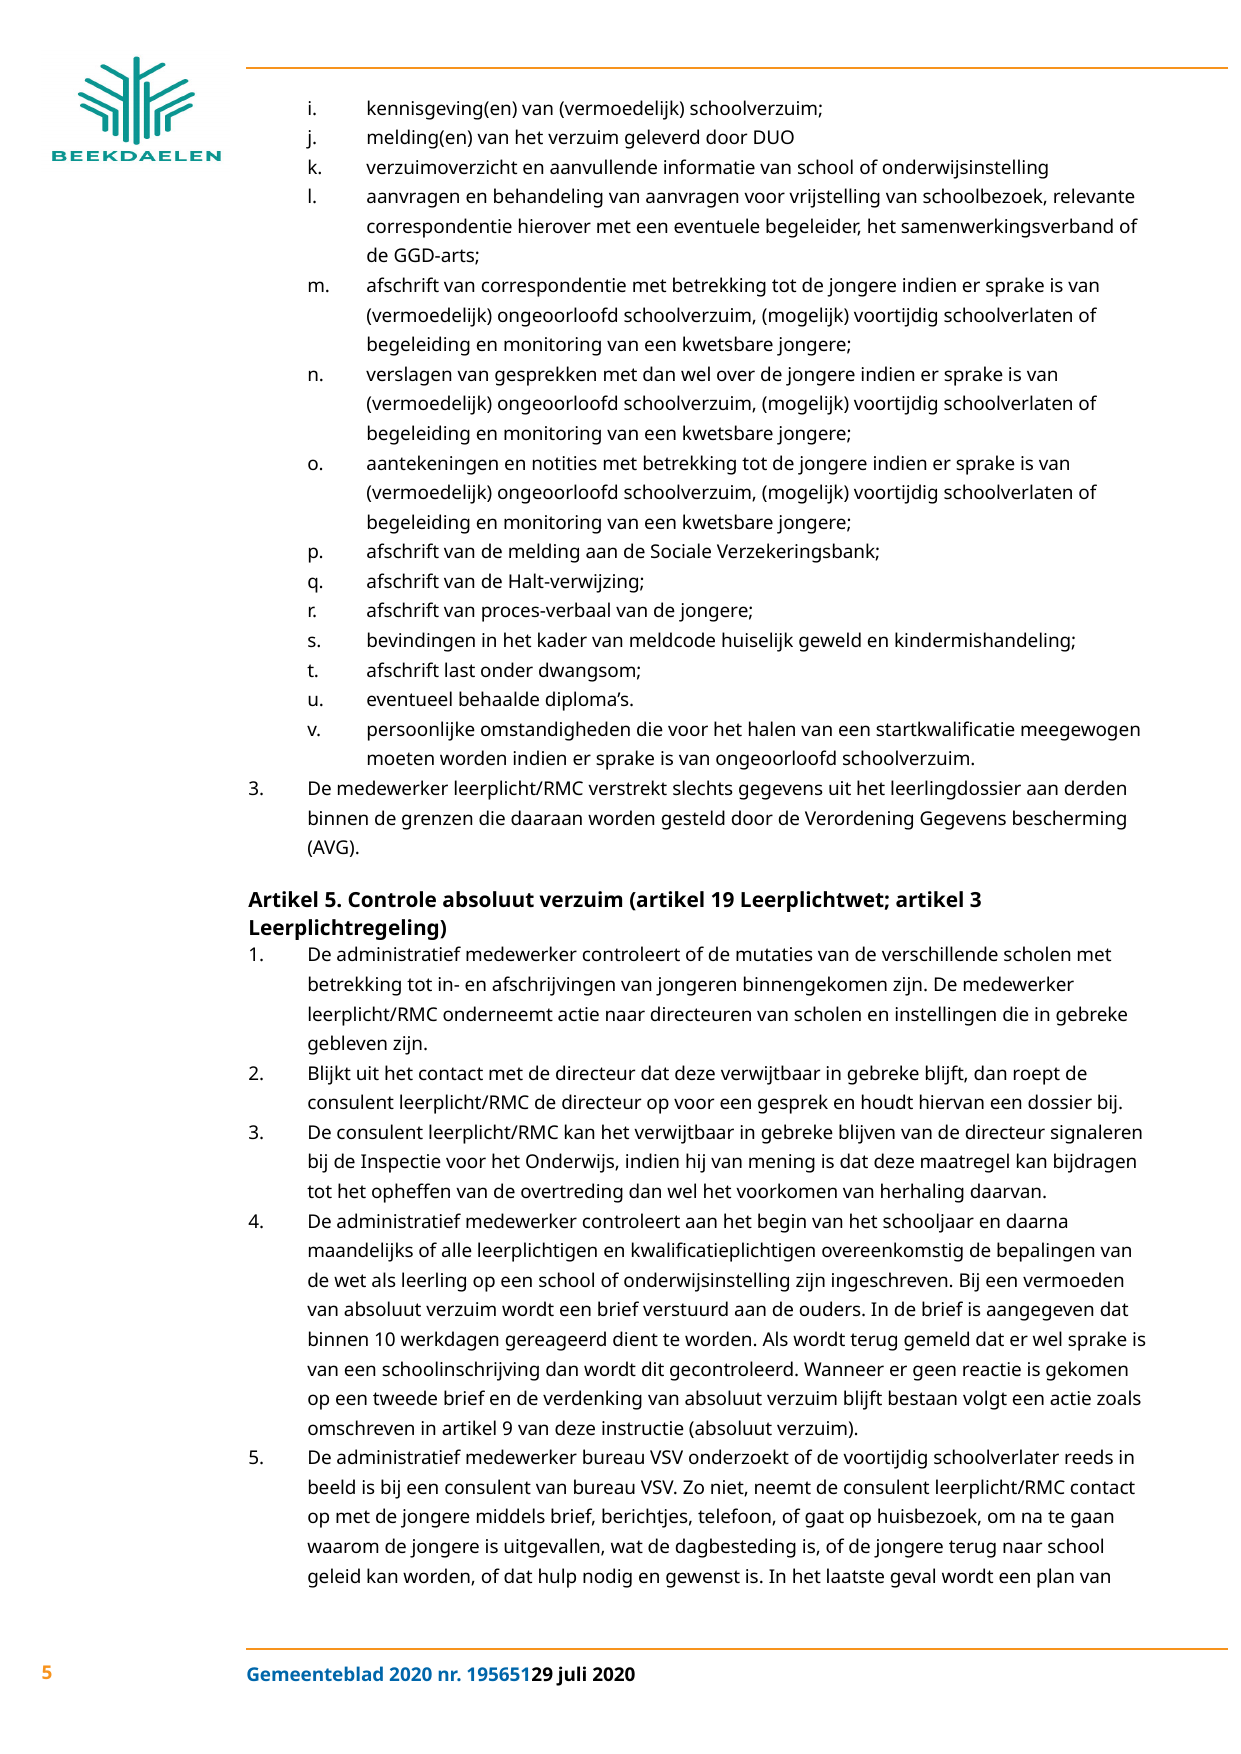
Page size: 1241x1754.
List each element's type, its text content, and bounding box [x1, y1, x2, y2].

list aanvragen en behandeling van aanvragen voor vrijstelling van schoolbezoek, relevante correspondentie hierover met een eventuele begeleider, het samenwerkingsverband of de GGD-arts; [307, 183, 1152, 268]
list aantekeningen en notities met betrekking tot de jongere indien er sprake is van (vermoedelijk) ongeoorloofd schoolverzuim, (mogelijk) voortijdig schoolverlaten of begeleiding en monitoring van een kwetsbare jongere; [307, 450, 1152, 535]
list persoonlijke omstandigheden die voor het halen van een startkwalificatie meegewogen moeten worden indien er sprake is van ongeoorloofd schoolverzuim. [307, 716, 1152, 771]
list afschrift van de Halt-verwijzing; [307, 568, 1152, 594]
list bevindingen in het kader van meldcode huiselijk geweld en kindermishandeling; [307, 627, 1152, 653]
list kennisgeving(en) van (vermoedelijk) schoolverzuim; [307, 95, 1152, 121]
list De administratief medewerker controleert of de mutaties van de verschillende scholen met betrekking tot in- en afschrijvingen van jongeren binnengekomen zijn. De medewerker leerplicht/RMC onderneemt actie naar directeuren van scholen en instellingen die in gebreke gebleven zijn. [248, 942, 1152, 1056]
list verslagen van gesprekken met dan wel over de jongere indien er sprake is van (vermoedelijk) ongeoorloofd schoolverzuim, (mogelijk) voortijdig schoolverlaten of begeleiding en monitoring van een kwetsbare jongere; [307, 361, 1152, 446]
list eventueel behaalde diploma’s. [307, 686, 1152, 712]
list De medewerker leerplicht/RMC verstrekt slechts gegevens uit het leerlingdossier aan derden binnen de grenzen die daaraan worden gesteld door de Verordening Gegevens bescherming (AVG). [248, 775, 1152, 860]
list De administratief medewerker bureau VSV onderzoekt of de voortijdig schoolverlater reeds in beeld is bij een consulent van bureau VSV. Zo niet, neemt de consulent leerplicht/RMC contact op met de jongere middels brief, berichtjes, telefoon, of gaat op huisbezoek, om na te gaan waarom de jongere is uitgevallen, wat de dagbesteding is, of de jongere terug naar school geleid kan worden, of dat hulp nodig en gewenst is. In het laatste geval wordt een plan van [248, 1444, 1152, 1589]
list afschrift van de melding aan de Sociale Verzekeringsbank; [307, 538, 1152, 564]
list Blijkt uit het contact met de directeur dat deze verwijtbaar in gebreke blijft, dan roept de consulent leerplicht/RMC de directeur op voor een gesprek en houdt hiervan een dossier bij. [248, 1060, 1152, 1115]
list melding(en) van het verzuim geleverd door DUO [307, 124, 1152, 150]
list afschrift van correspondentie met betrekking tot de jongere indien er sprake is van (vermoedelijk) ongeoorloofd schoolverzuim, (mogelijk) voortijdig schoolverlaten of begeleiding en monitoring van een kwetsbare jongere; [307, 272, 1152, 357]
list De consulent leerplicht/RMC kan het verwijtbaar in gebreke blijven van de directeur signaleren bij de Inspectie voor het Onderwijs, indien hij van mening is dat deze maatregel kan bijdragen tot het opheffen van de overtreding dan wel het voorkomen van herhaling daarvan. [248, 1119, 1152, 1204]
text Artikel 5. Controle absoluut verzuim (artikel 19 Leerplichtwet; artikel 3 Leerplichtregeling) [248, 885, 1152, 942]
list afschrift last onder dwangsom; [307, 657, 1152, 683]
list De administratief medewerker controleert aan het begin van het schooljaar en daarna maandelijks of alle leerplichtigen en kwalificatieplichtigen overeenkomstig de bepalingen van de wet als leerling op een school of onderwijsinstelling zijn ingeschreven. Bij een vermoeden van absoluut verzuim wordt een brief verstuurd aan de ouders. In de brief is aangegeven dat binnen 10 werkdagen gereageerd dient te worden. Als wordt terug gemeld dat er wel sprake is van een schoolinschrijving dan wordt dit gecontroleerd. Wanneer er geen reactie is gekomen op een tweede brief en de verdenking van absoluut verzuim blijft bestaan volgt een actie zoals omschreven in artikel 9 van deze instructie (absoluut verzuim). [248, 1208, 1152, 1441]
list afschrift van proces-verbaal van de jongere; [307, 598, 1152, 623]
list verzuimoverzicht en aanvullende informatie van school of onderwijsinstelling [307, 154, 1152, 180]
picture [41, 47, 231, 172]
